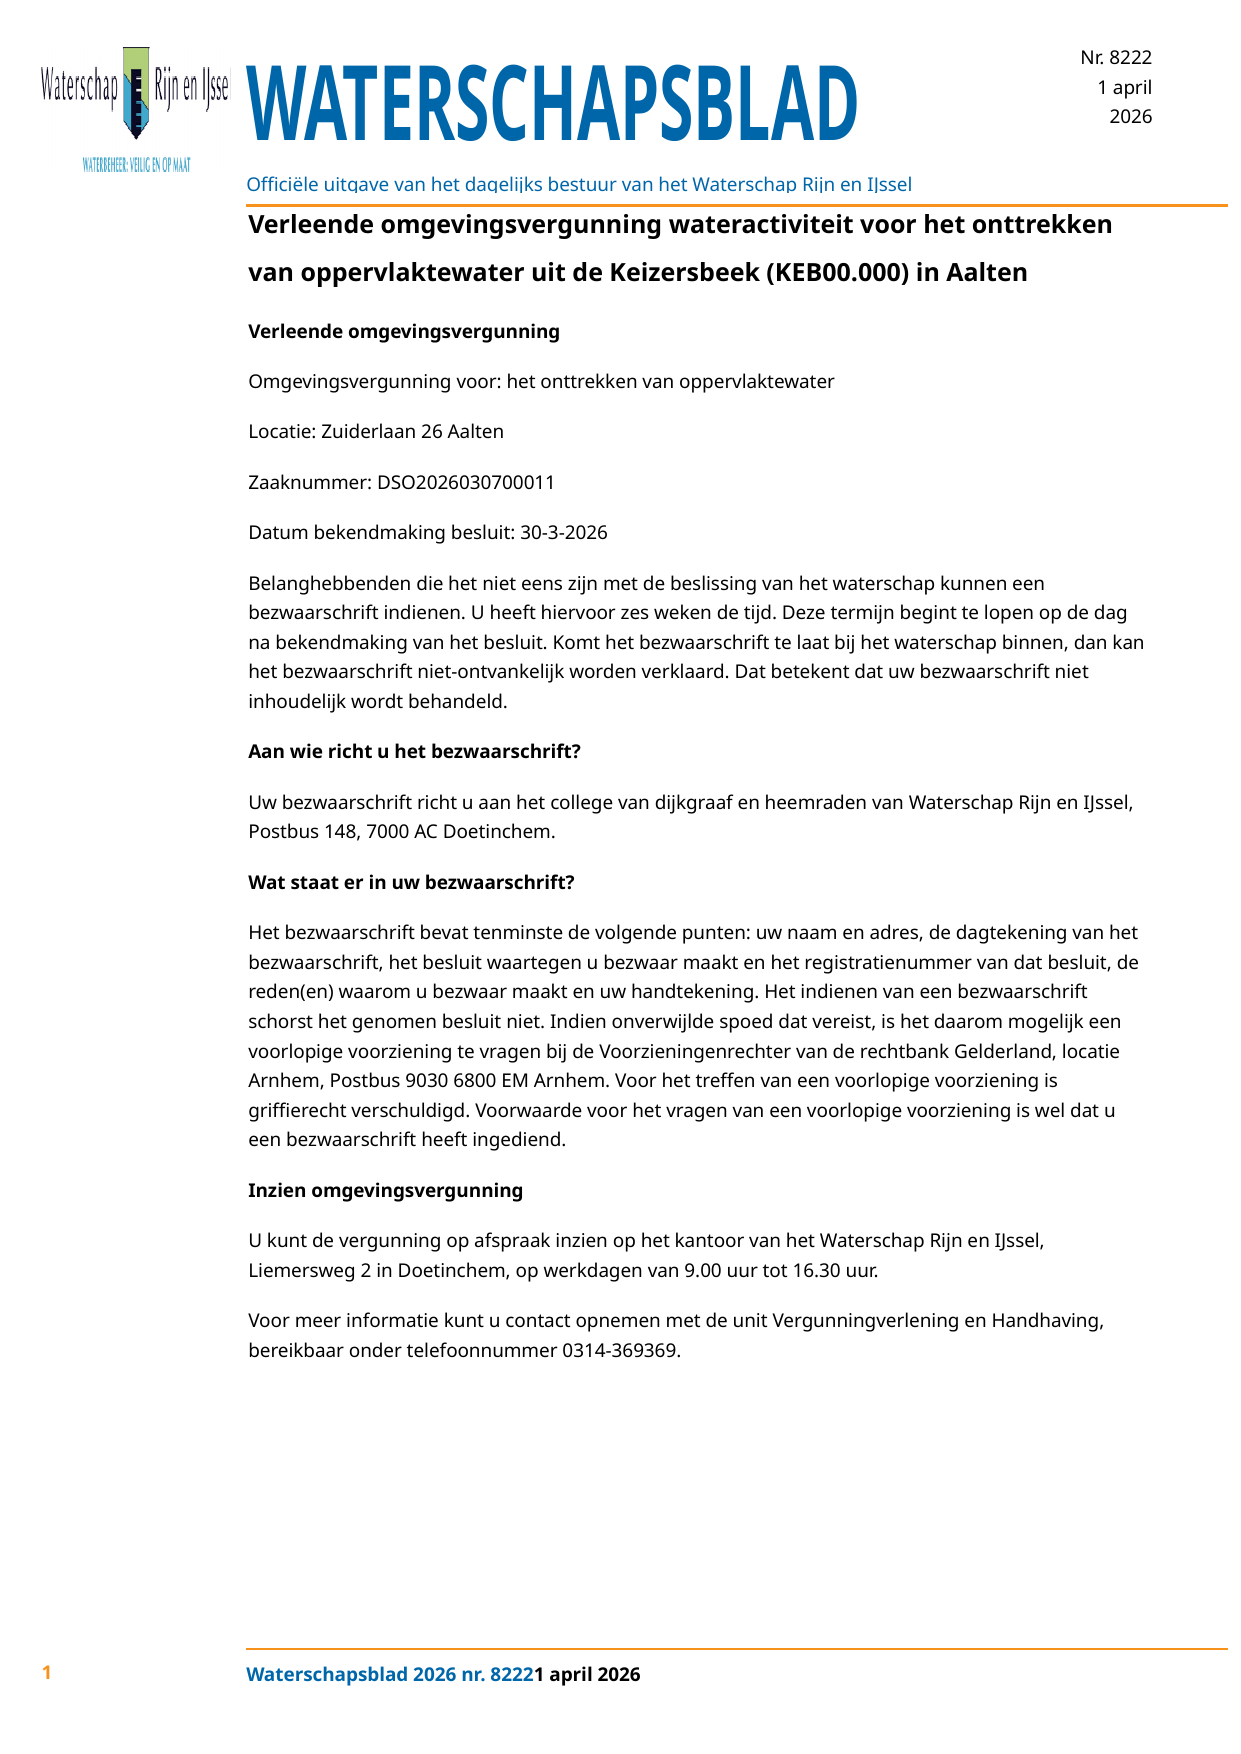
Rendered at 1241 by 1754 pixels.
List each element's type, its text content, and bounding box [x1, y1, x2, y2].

text Verleende omgevingsvergunning [248, 318, 1152, 344]
text Locatie: Zuiderlaan 26 Aalten [248, 419, 1152, 444]
text Datum bekendmaking besluit: 30-3-2026 [248, 519, 1152, 545]
text Uw bezwaarschrift richt u aan het college van dijkgraaf en heemraden van Waterschap Rijn en IJssel, Postbus 148, 7000 AC Doetinchem. [248, 789, 1152, 844]
text Voor meer informatie kunt u contact opnemen met de unit Vergunningverlening en Handhaving, bereikbaar onder telefoonnummer 0314-369369. [248, 1307, 1152, 1363]
text Wat staat er in uw bezwaarschrift? [248, 869, 1152, 895]
text Inzien omgevingsvergunning [248, 1177, 1152, 1203]
text Het bezwaarschrift bevat tenminste de volgende punten: uw naam en adres, de dagtekening van het bezwaarschrift, het besluit waartegen u bezwaar maakt en het registratienummer van dat besluit, de reden(en) waarom u bezwaar maakt en uw handtekening. Het indienen van een bezwaarschrift schorst het genomen besluit niet. Indien onverwijlde spoed dat vereist, is het daarom mogelijk een voorlopige voorziening te vragen bij de Voorzieningenrechter van de rechtbank Gelderland, locatie Arnhem, Postbus 9030 6800 EM Arnhem. Voor het treffen van een voorlopige voorziening is griffierecht verschuldigd. Voorwaarde voor het vragen van een voorlopige voorziening is wel dat u een bezwaarschrift heeft ingediend. [248, 919, 1152, 1152]
text Belanghebbenden die het niet eens zijn met de beslissing van het waterschap kunnen een bezwaarschrift indienen. U heeft hiervoor zes weken de tijd. Deze termijn begint te lopen op de dag na bekendmaking van het besluit. Komt het bezwaarschrift te laat bij het waterschap binnen, dan kan het bezwaarschrift niet-ontvankelijk worden verklaard. Dat betekent dat uw bezwaarschrift niet inhoudelijk wordt behandeld. [248, 570, 1152, 714]
text Omgevingsvergunning voor: het onttrekken van oppervlaktewater [248, 368, 1152, 394]
text U kunt de vergunning op afspraak inzien op het kantoor van het Waterschap Rijn en IJssel, Liemersweg 2 in Doetinchem, op werkdagen van 9.00 uur tot 16.30 uur. [248, 1227, 1152, 1283]
text Verleende omgevingsvergunning wateractiviteit voor het onttrekken van oppervlaktewater uit de Keizersbeek (KEB00.000) in Aalten [248, 207, 1152, 288]
picture [41, 47, 231, 172]
text Zaaknummer: DSO2026030700011 [248, 469, 1152, 495]
text Aan wie richt u het bezwaarschrift? [248, 739, 1152, 764]
